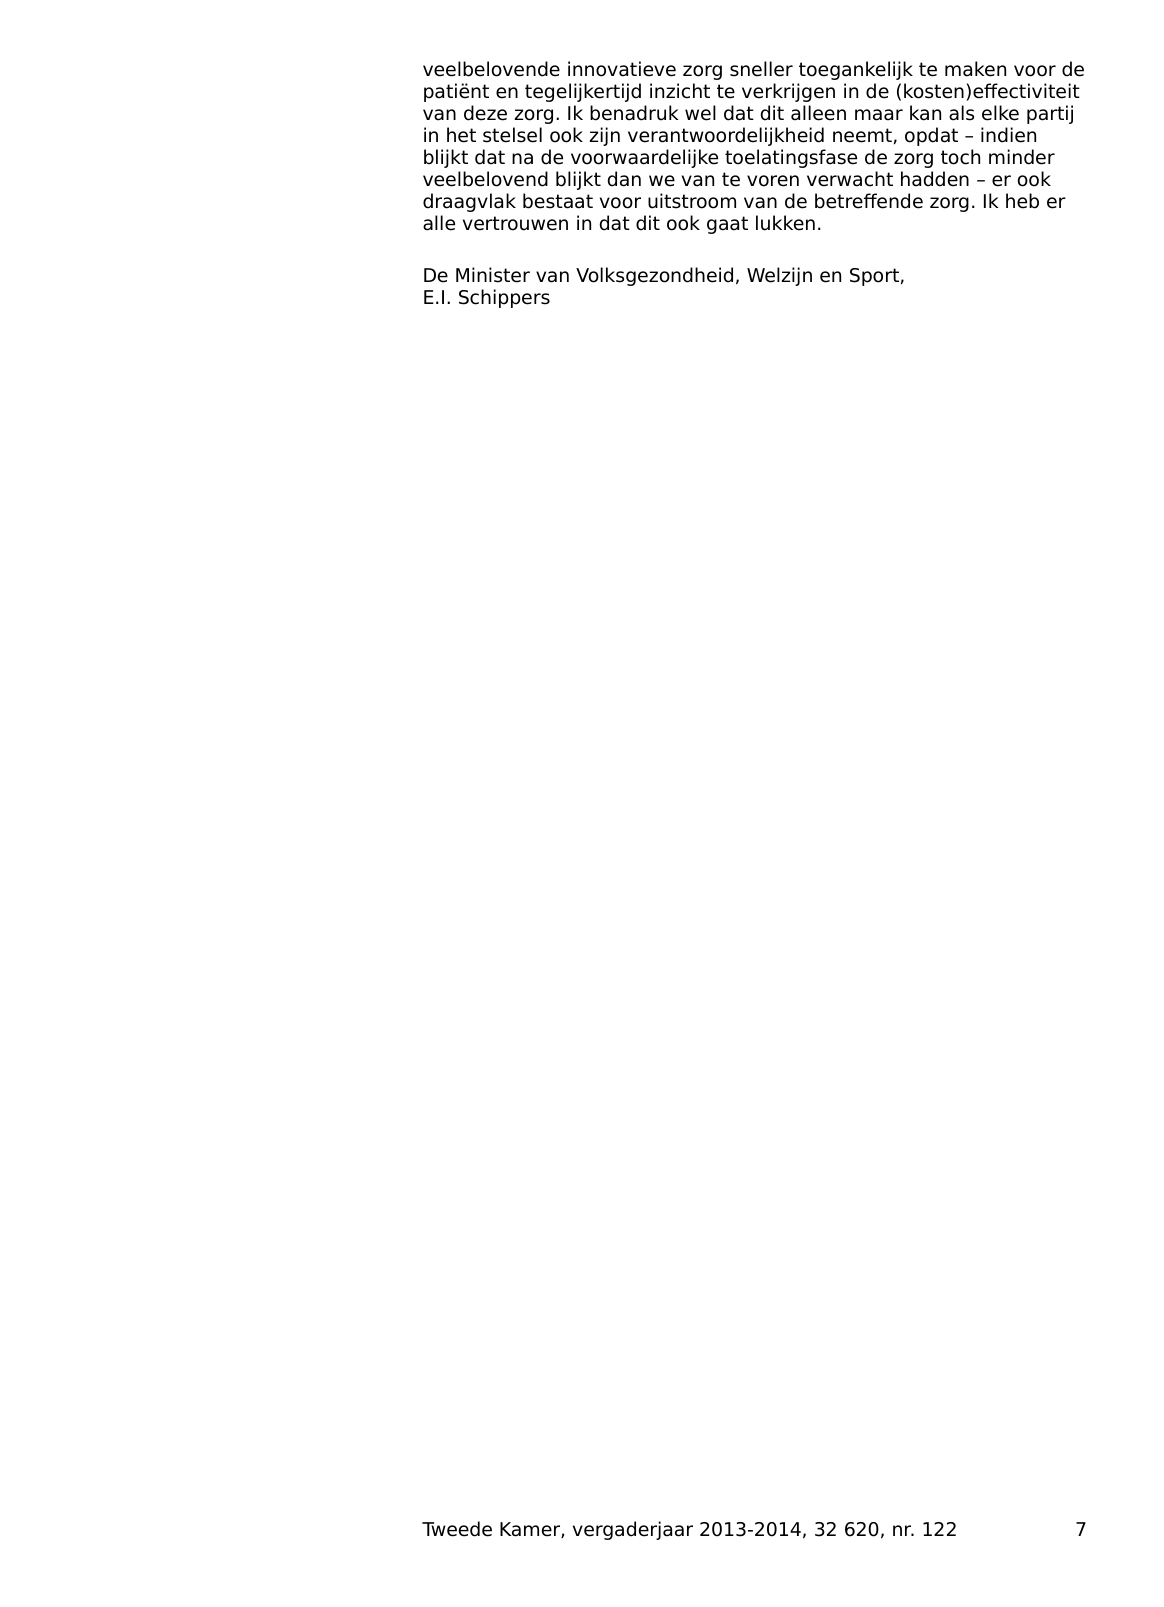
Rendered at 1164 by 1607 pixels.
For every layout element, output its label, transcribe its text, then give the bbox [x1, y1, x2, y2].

text veelbelovende innovatieve zorg sneller toegankelijk te maken voor de patiënt en tegelijkertijd inzicht te verkrijgen in de (kosten)effectiviteit van deze zorg. Ik benadruk wel dat dit alleen maar kan als elke partij in het stelsel ook zijn verantwoordelijkheid neemt, opdat – indien blijkt dat na de voorwaardelijke toelatingsfase de zorg toch minder veelbelovend blijkt dan we van te voren verwacht hadden – er ook draagvlak bestaat voor uitstroom van de betreffende zorg. Ik heb er alle vertrouwen in dat dit ook gaat lukken. [422, 59, 1087, 235]
text De Minister van Volksgezondheid, Welzijn en Sport, E.I. Schippers [422, 265, 1087, 309]
